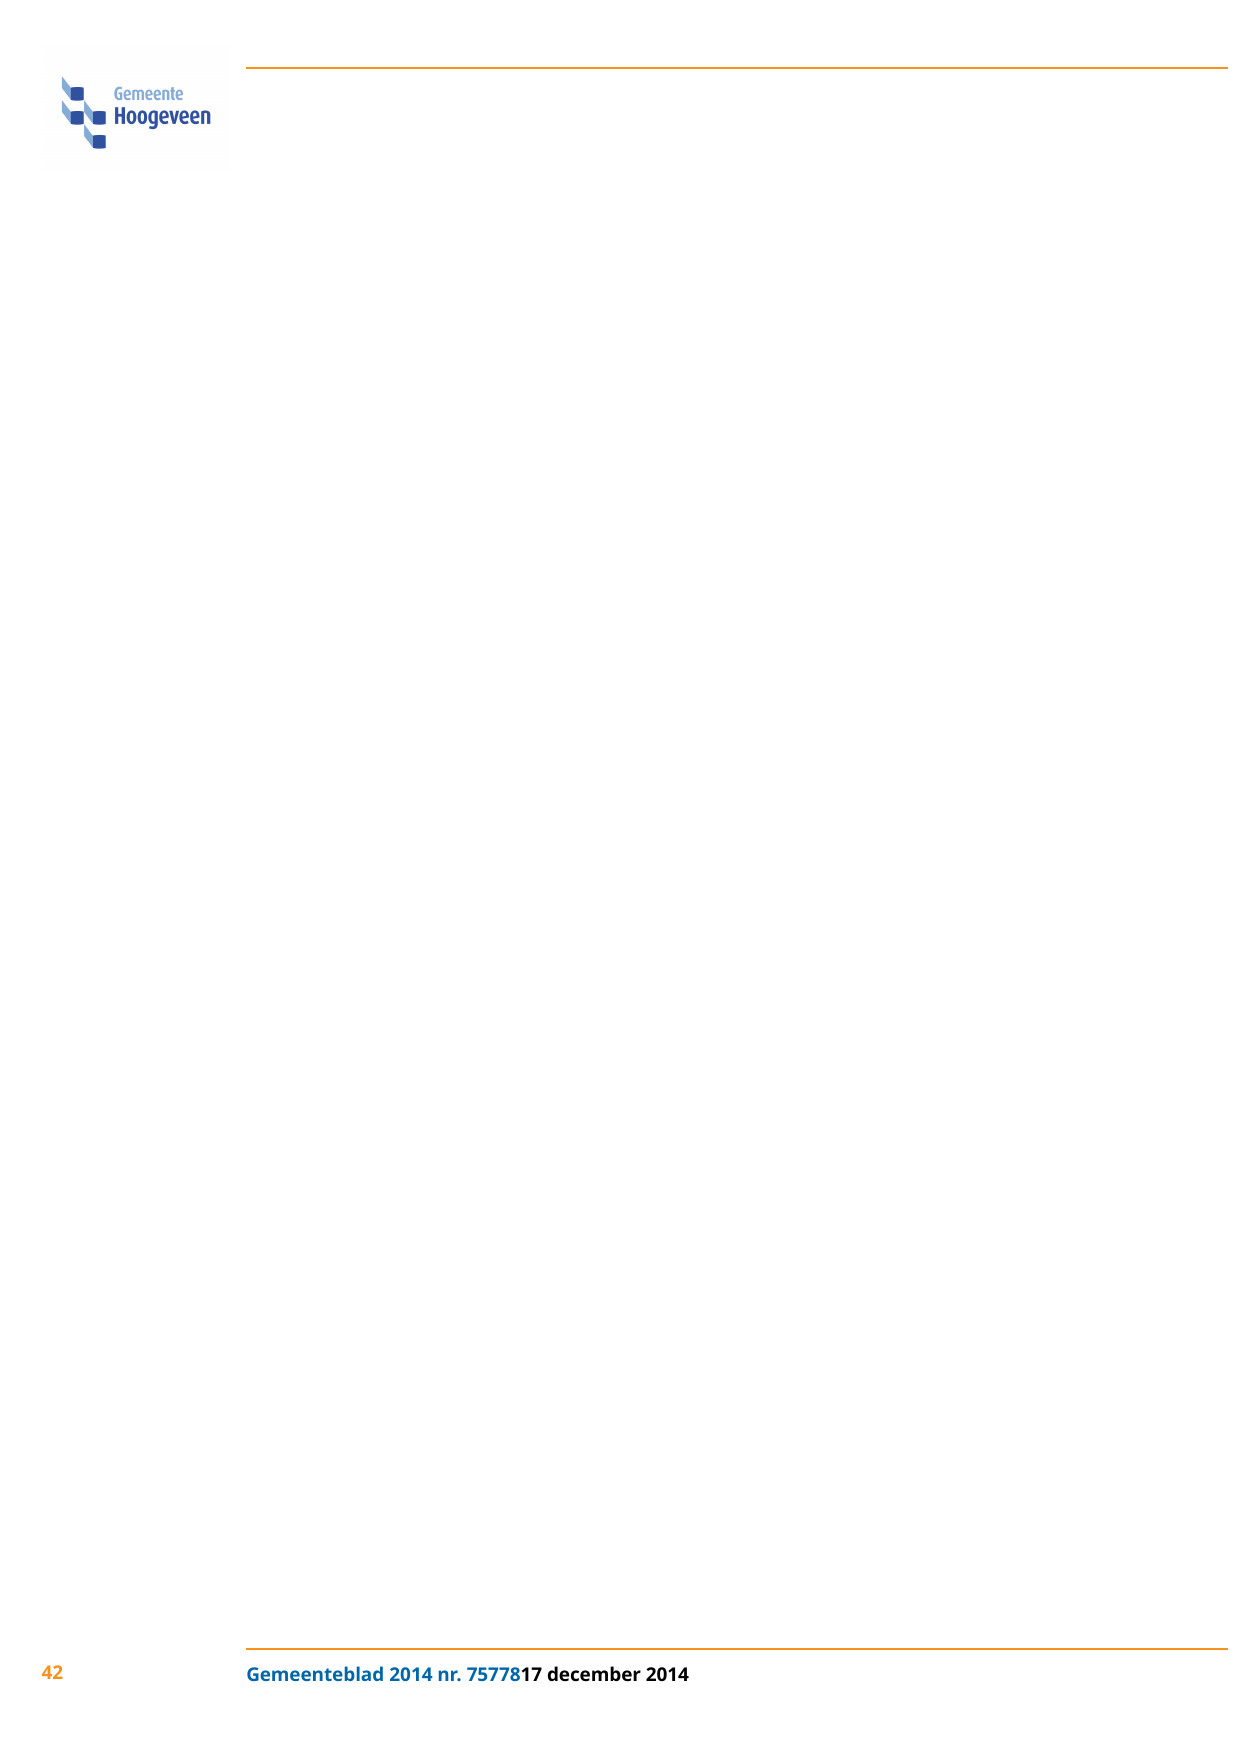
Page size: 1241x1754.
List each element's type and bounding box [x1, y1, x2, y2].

picture [41, 47, 231, 172]
